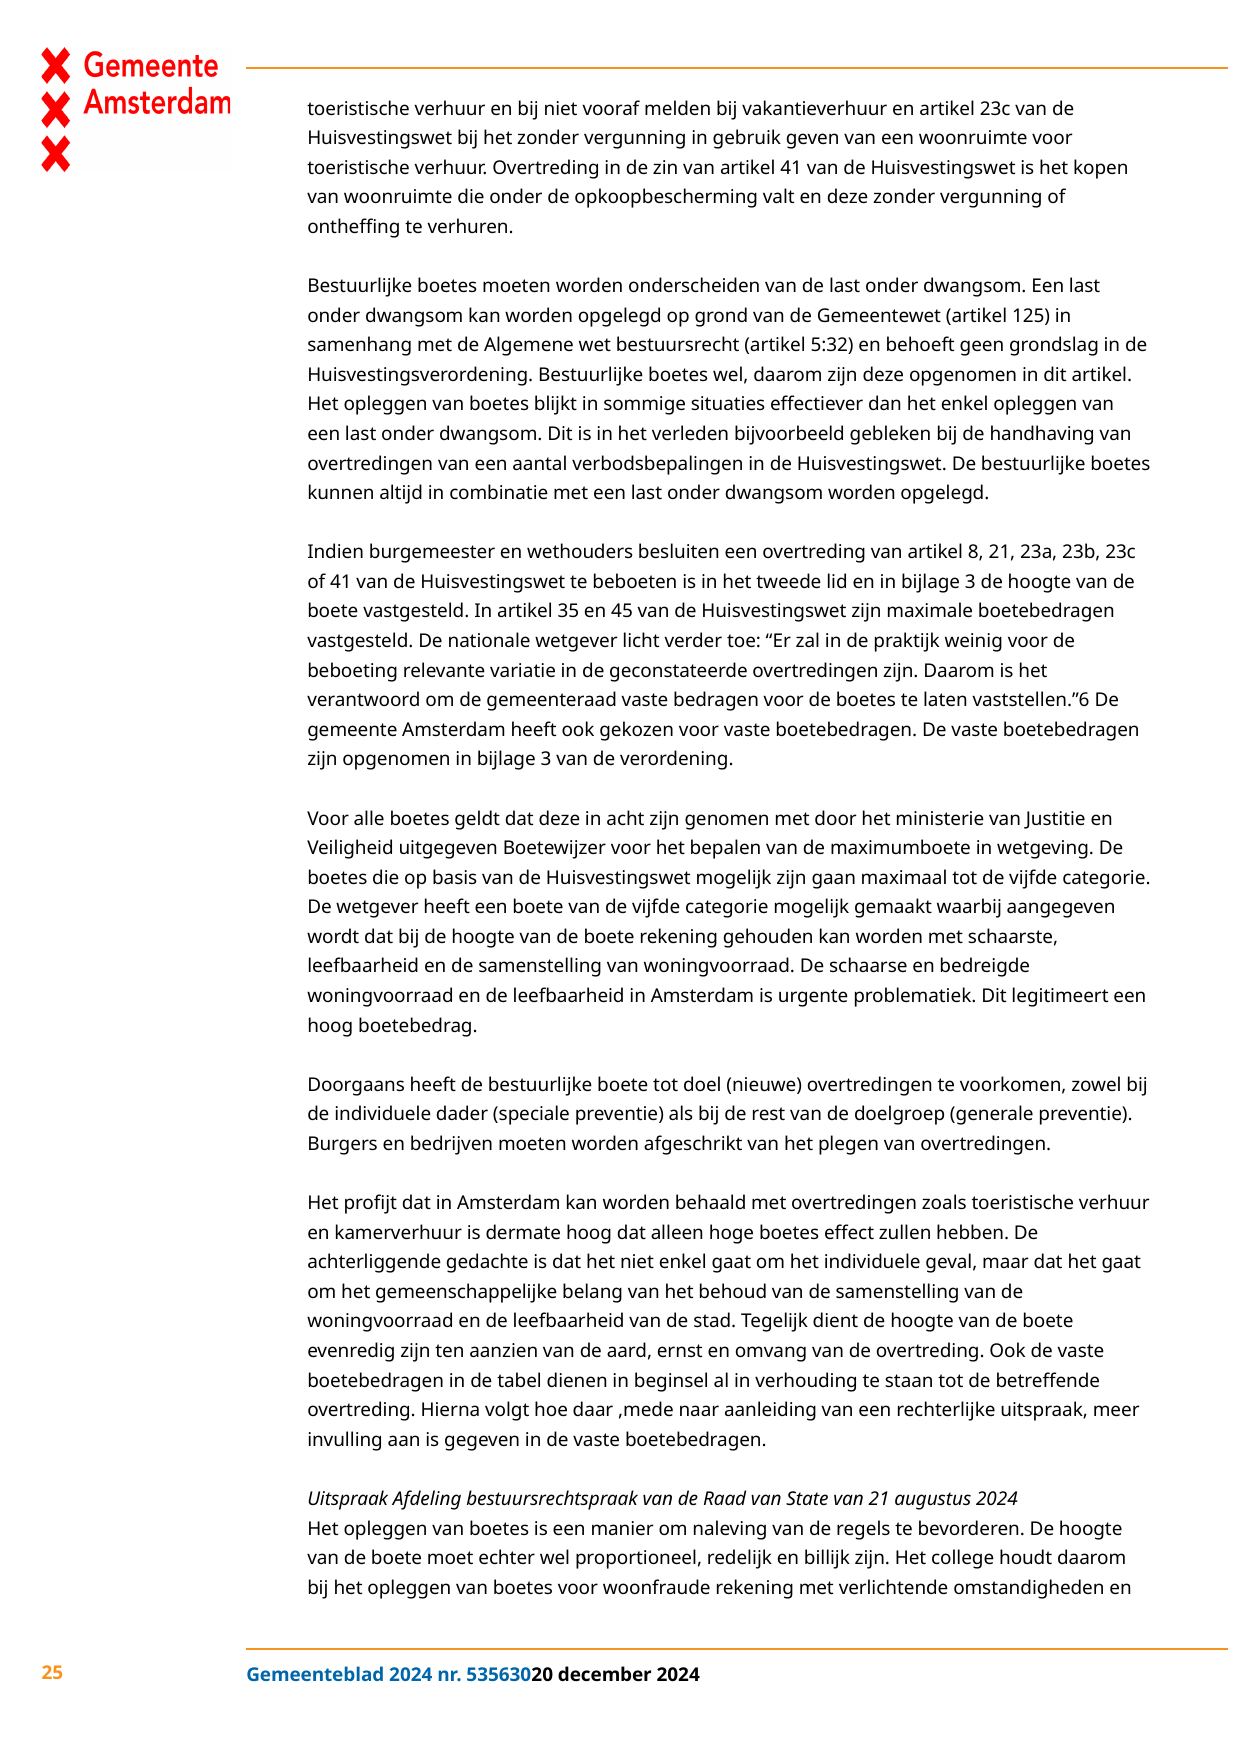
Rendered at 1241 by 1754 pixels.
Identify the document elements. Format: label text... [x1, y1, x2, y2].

list Het opleggen van boetes is een manier om naleving van de regels te bevorderen. De hoogte van de boete moet echter wel proportioneel, redelijk en billijk zijn. Het college houdt daarom bij het opleggen van boetes voor woonfraude rekening met verlichtende omstandigheden en [248, 1515, 1152, 1600]
list Voor alle boetes geldt dat deze in acht zijn genomen met door het ministerie van Justitie en Veiligheid uitgegeven Boetewijzer voor het bepalen van de maximumboete in wetgeving. De boetes die op basis van de Huisvestingswet mogelijk zijn gaan maximaal tot de vijfde categorie. De wetgever heeft een boete van de vijfde categorie mogelijk gemaakt waarbij aangegeven wordt dat bij de hoogte van de boete rekening gehouden kan worden met schaarste, leefbaarheid en de samenstelling van woningvoorraad. De schaarse en bedreigde woningvoorraad en de leefbaarheid in Amsterdam is urgente problematiek. Dit legitimeert een hoog boetebedrag. [248, 805, 1152, 1038]
list toeristische verhuur en bij niet vooraf melden bij vakantieverhuur en artikel 23c van de Huisvestingswet bij het zonder vergunning in gebruik geven van een woonruimte voor toeristische verhuur. Overtreding in de zin van artikel 41 van de Huisvestingswet is het kopen van woonruimte die onder de opkoopbescherming valt en deze zonder vergunning of ontheffing te verhuren. [248, 95, 1152, 239]
picture [41, 47, 231, 172]
list Doorgaans heeft de bestuurlijke boete tot doel (nieuwe) overtredingen te voorkomen, zowel bij de individuele dader (speciale preventie) als bij de rest van de doelgroep (generale preventie). Burgers en bedrijven moeten worden afgeschrikt van het plegen van overtredingen. [248, 1071, 1152, 1156]
list Indien burgemeester en wethouders besluiten een overtreding van artikel 8, 21, 23a, 23b, 23c of 41 van de Huisvestingswet te beboeten is in het tweede lid en in bijlage 3 de hoogte van de boete vastgesteld. In artikel 35 en 45 van de Huisvestingswet zijn maximale boetebedragen vastgesteld. De nationale wetgever licht verder toe: “Er zal in de praktijk weinig voor de beboeting relevante variatie in de geconstateerde overtredingen zijn. Daarom is het verantwoord om de gemeenteraad vaste bedragen voor de boetes te laten vaststellen.”6 De gemeente Amsterdam heeft ook gekozen voor vaste boetebedragen. De vaste boetebedragen zijn opgenomen in bijlage 3 van de verordening. [248, 538, 1152, 771]
list Bestuurlijke boetes moeten worden onderscheiden van de last onder dwangsom. Een last onder dwangsom kan worden opgelegd op grond van de Gemeentewet (artikel 125) in samenhang met de Algemene wet bestuursrecht (artikel 5:32) en behoeft geen grondslag in de Huisvestingsverordening. Bestuurlijke boetes wel, daarom zijn deze opgenomen in dit artikel. Het opleggen van boetes blijkt in sommige situaties effectiever dan het enkel opleggen van een last onder dwangsom. Dit is in het verleden bijvoorbeeld gebleken bij de handhaving van overtredingen van een aantal verbodsbepalingen in de Huisvestingswet. De bestuurlijke boetes kunnen altijd in combinatie met een last onder dwangsom worden opgelegd. [248, 272, 1152, 505]
list Het profijt dat in Amsterdam kan worden behaald met overtredingen zoals toeristische verhuur en kamerverhuur is dermate hoog dat alleen hoge boetes effect zullen hebben. De achterliggende gedachte is dat het niet enkel gaat om het individuele geval, maar dat het gaat om het gemeenschappelijke belang van het behoud van de samenstelling van de woningvoorraad en de leefbaarheid van de stad. Tegelijk dient de hoogte van de boete evenredig zijn ten aanzien van de aard, ernst en omvang van de overtreding. Ook de vaste boetebedragen in de tabel dienen in beginsel al in verhouding te staan tot de betreffende overtreding. Hierna volgt hoe daar ,mede naar aanleiding van een rechterlijke uitspraak, meer invulling aan is gegeven in de vaste boetebedragen. [248, 1189, 1152, 1452]
list Uitspraak Afdeling bestuursrechtspraak van de Raad van State van 21 augustus 2024 [248, 1485, 1152, 1511]
